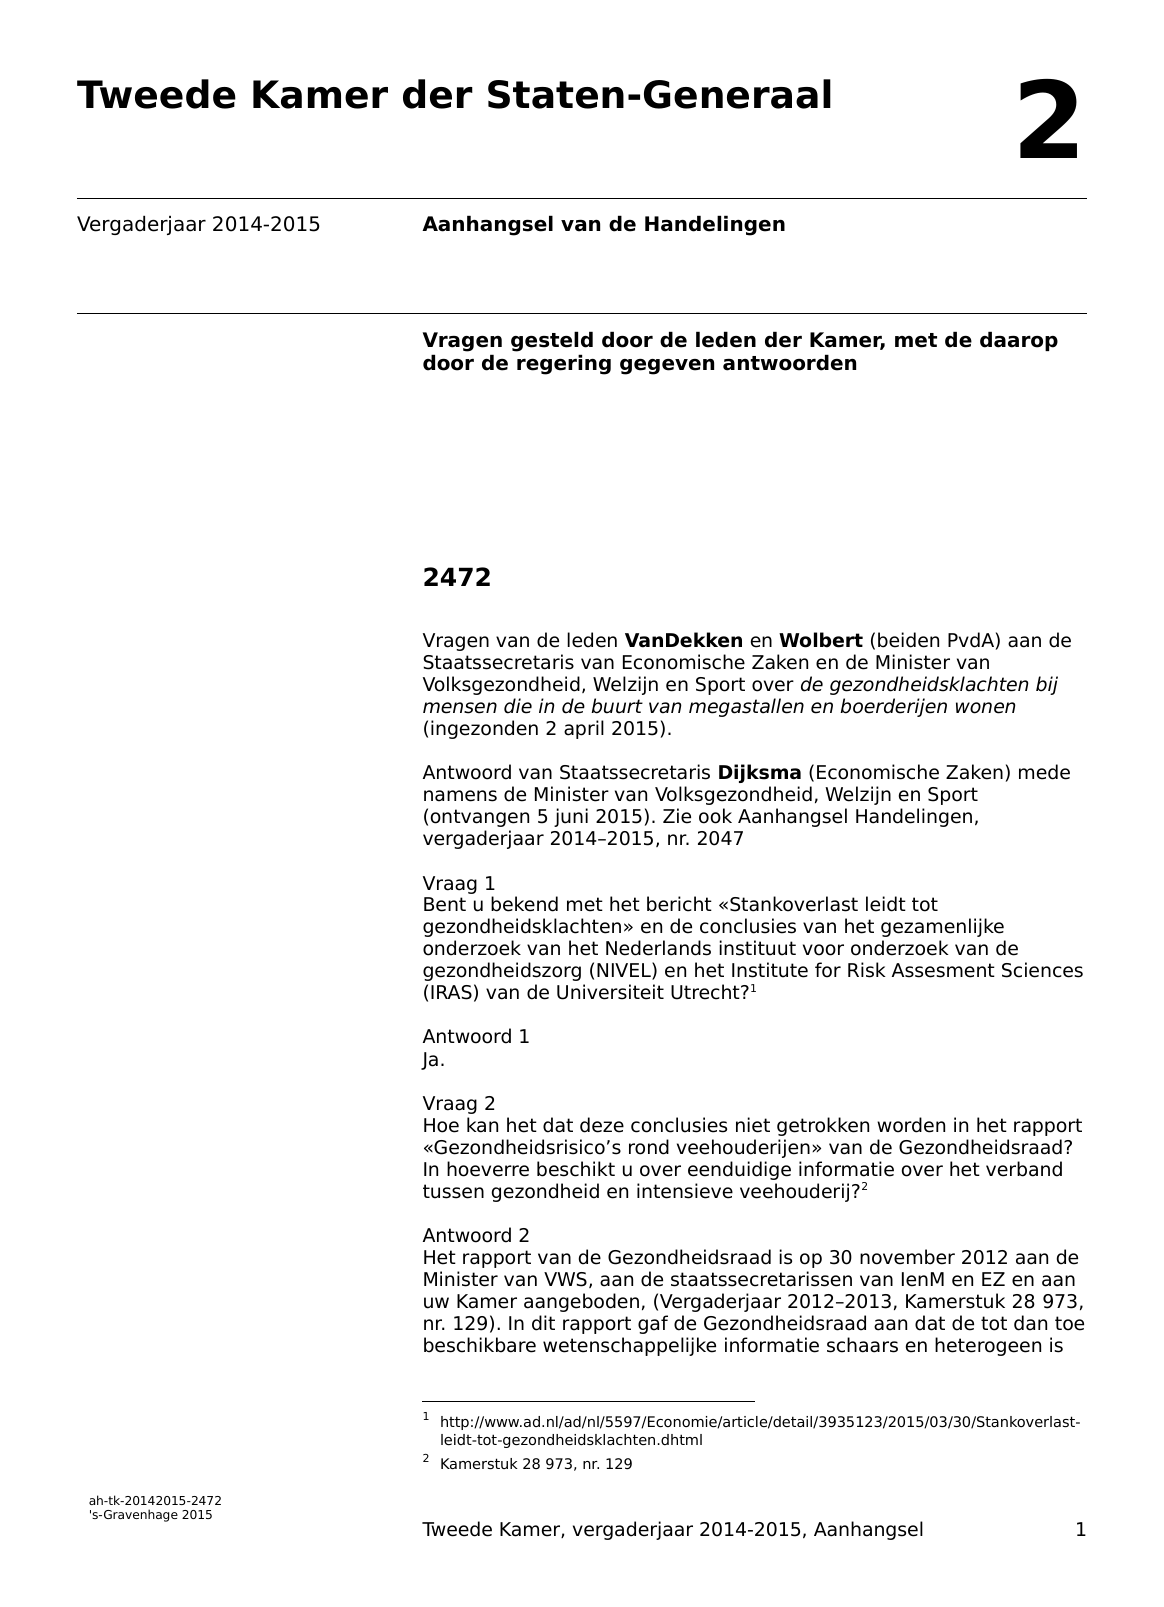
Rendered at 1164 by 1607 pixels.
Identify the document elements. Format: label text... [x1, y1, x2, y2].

text Het rapport van de Gezondheidsraad is op 30 november 2012 aan de Minister van VWS, aan de staatssecretarissen van IenM en EZ en aan uw Kamer aangeboden, (Vergaderjaar 2012–2013, Kamerstuk 28 973, nr. 129). In dit rapport gaf de Gezondheidsraad aan dat de tot dan toe beschikbare wetenschappelijke informatie schaars en heterogeen is [422, 1247, 1087, 1357]
text Antwoord 1 [422, 1026, 1087, 1048]
text 's-Gravenhage 2015 [88, 1508, 323, 1522]
text Antwoord van Staatssecretaris Dijksma (Economische Zaken) mede namens de Minister van Volksgezondheid, Welzijn en Sport (ontvangen 5 juni 2015). Zie ook Aanhangsel Handelingen, vergaderjaar 2014–2015, nr. 2047 [422, 762, 1087, 850]
text Vragen van de leden VanDekken en Wolbert (beiden PvdA) aan de Staatssecretaris van Economische Zaken en de Minister van Volksgezondheid, Welzijn en Sport over de gezondheidsklachten bij mensen die in de buurt van megastallen en boerderijen wonen (ingezonden 2 april 2015). [422, 630, 1087, 740]
text http://www.ad.nl/ad/nl/5597/Economie/article/detail/3935123/2015/03/30/Stankoverlast-leidt-tot-gezondheidsklachten.dhtml [422, 1410, 1087, 1449]
table_header 2 [886, 59, 1087, 198]
table_header Tweede Kamer der Staten-Generaal [77, 59, 886, 198]
text Vraag 2 [422, 1093, 1087, 1114]
text Ja. [422, 1048, 1087, 1070]
table_cell Vergaderjaar 2014-2015 [77, 199, 422, 313]
text Vraag 1 [422, 872, 1087, 894]
text 2472 [422, 563, 1087, 592]
table_cell Aanhangsel van de Handelingen [422, 199, 1087, 313]
text Antwoord 2 [422, 1225, 1087, 1247]
text Bent u bekend met het bericht «Stankoverlast leidt tot gezondheidsklachten» en de conclusies van het gezamenlijke onderzoek van het Nederlands instituut voor onderzoek van de gezondheidszorg (NIVEL) en het Institute for Risk Assesment Sciences (IRAS) van de Universiteit Utrecht? [422, 894, 1087, 1004]
text Kamerstuk 28 973, nr. 129 [422, 1452, 1087, 1474]
table_cell Vragen gesteld door de leden der Kamer, met de daarop door de regering gegeven antwoorden [422, 314, 1087, 375]
table_cell [77, 314, 422, 375]
text ah-tk-20142015-2472 [88, 1494, 323, 1508]
text Hoe kan het dat deze conclusies niet getrokken worden in het rapport «Gezondheidsrisico’s rond veehouderijen» van de Gezondheidsraad? In hoeverre beschikt u over eenduidige informatie over het verband tussen gezondheid en intensieve veehouderij? [422, 1114, 1087, 1202]
